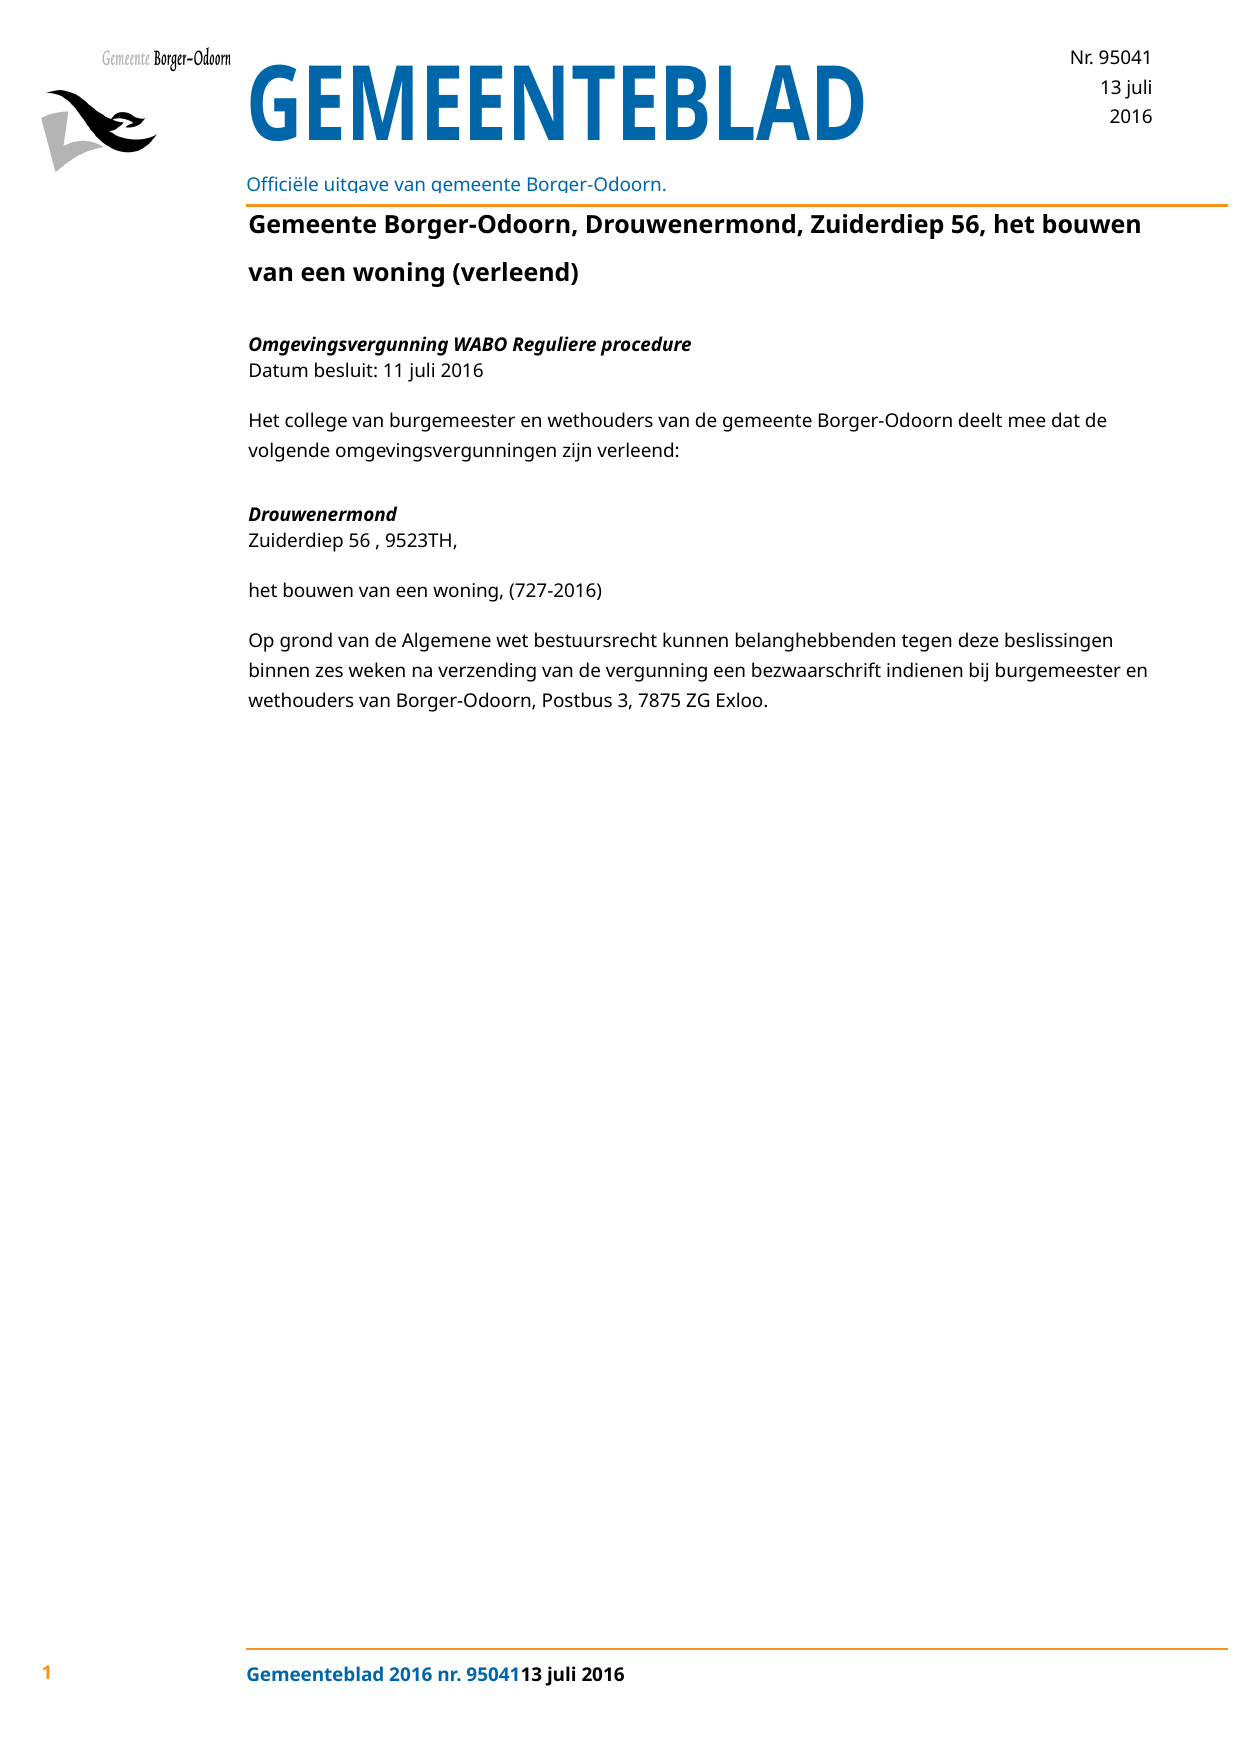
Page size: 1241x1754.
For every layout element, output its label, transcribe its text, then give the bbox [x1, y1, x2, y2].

text Datum besluit: 11 juli 2016 [248, 357, 1152, 383]
text Omgevingsvergunning WABO Reguliere procedure [248, 331, 1152, 357]
text Drouwenermond [248, 501, 1152, 527]
text Het college van burgemeester en wethouders van de gemeente Borger-Odoorn deelt mee dat de volgende omgevingsvergunningen zijn verleend: [248, 408, 1152, 463]
text het bouwen van een woning, (727-2016) [248, 577, 1152, 603]
text Gemeente Borger-Odoorn, Drouwenermond, Zuiderdiep 56, het bouwen van een woning (verleend) [248, 207, 1152, 288]
text Zuiderdiep 56 , 9523TH, [248, 527, 1152, 553]
text Op grond van de Algemene wet bestuursrecht kunnen belanghebbenden tegen deze beslissingen binnen zes weken na verzending van de vergunning een bezwaarschrift indienen bij burgemeester en wethouders van Borger-Odoorn, Postbus 3, 7875 ZG Exloo. [248, 628, 1152, 713]
picture [41, 47, 231, 172]
